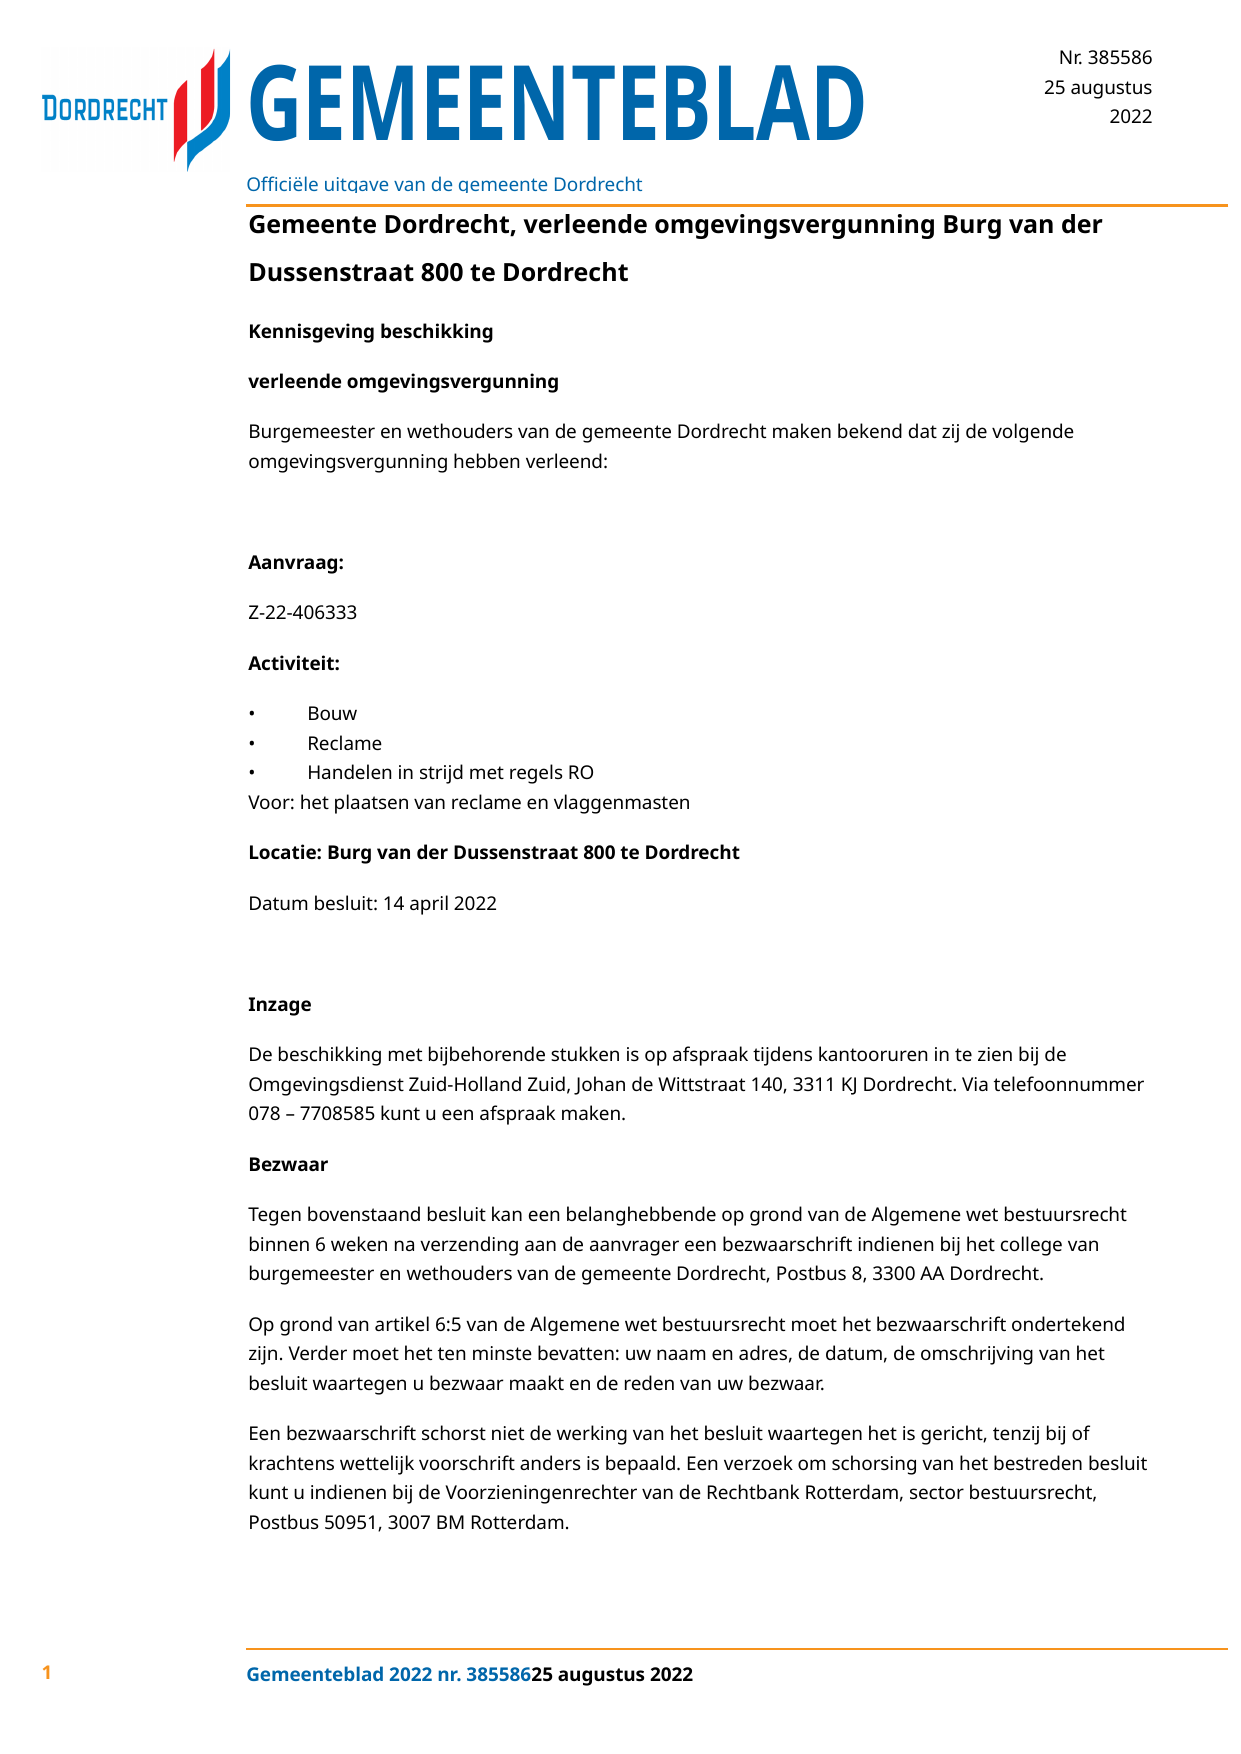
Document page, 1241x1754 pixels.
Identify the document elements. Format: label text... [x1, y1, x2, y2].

text Activiteit: [248, 650, 1152, 676]
list Handelen in strijd met regels RO [248, 759, 1152, 785]
text verleende omgevingsvergunning [248, 368, 1152, 394]
text Bezwaar [248, 1151, 1152, 1177]
list Bouw [248, 700, 1152, 726]
text Datum besluit: 14 april 2022 [248, 890, 1152, 916]
text Z-22-406333 [248, 599, 1152, 625]
text Voor: het plaatsen van reclame en vlaggenmasten [248, 789, 1152, 815]
text Inzage [248, 991, 1152, 1017]
text Locatie: Burg van der Dussenstraat 800 te Dordrecht [248, 839, 1152, 865]
text Op grond van artikel 6:5 van de Algemene wet bestuursrecht moet het bezwaarschrift ondertekend zijn. Verder moet het ten minste bevatten: uw naam en adres, de datum, de omschrijving van het besluit waartegen u bezwaar maakt en de reden van uw bezwaar. [248, 1311, 1152, 1396]
text Een bezwaarschrift schorst niet de werking van het besluit waartegen het is gericht, tenzij bij of krachtens wettelijk voorschrift anders is bepaald. Een verzoek om schorsing van het bestreden besluit kunt u indienen bij de Voorzieningenrechter van de Rechtbank Rotterdam, sector bestuursrecht, Postbus 50951, 3007 BM Rotterdam. [248, 1420, 1152, 1535]
text Burgemeester en wethouders van de gemeente Dordrecht maken bekend dat zij de volgende omgevingsvergunning hebben verleend: [248, 419, 1152, 474]
list Reclame [248, 730, 1152, 756]
text Gemeente Dordrecht, verleende omgevingsvergunning Burg van der Dussenstraat 800 te Dordrecht [248, 207, 1152, 288]
text Tegen bovenstaand besluit kan een belanghebbende op grond van de Algemene wet bestuursrecht binnen 6 weken na verzending aan de aanvrager een bezwaarschrift indienen bij het college van burgemeester en wethouders van de gemeente Dordrecht, Postbus 8, 3300 AA Dordrecht. [248, 1201, 1152, 1286]
picture [41, 47, 231, 172]
text De beschikking met bijbehorende stukken is op afspraak tijdens kantooruren in te zien bij de Omgevingsdienst Zuid-Holland Zuid, Johan de Wittstraat 140, 3311 KJ Dordrecht. Via telefoonnummer 078 – 7708585 kunt u een afspraak maken. [248, 1041, 1152, 1126]
text Kennisgeving beschikking [248, 318, 1152, 344]
text Aanvraag: [248, 549, 1152, 575]
